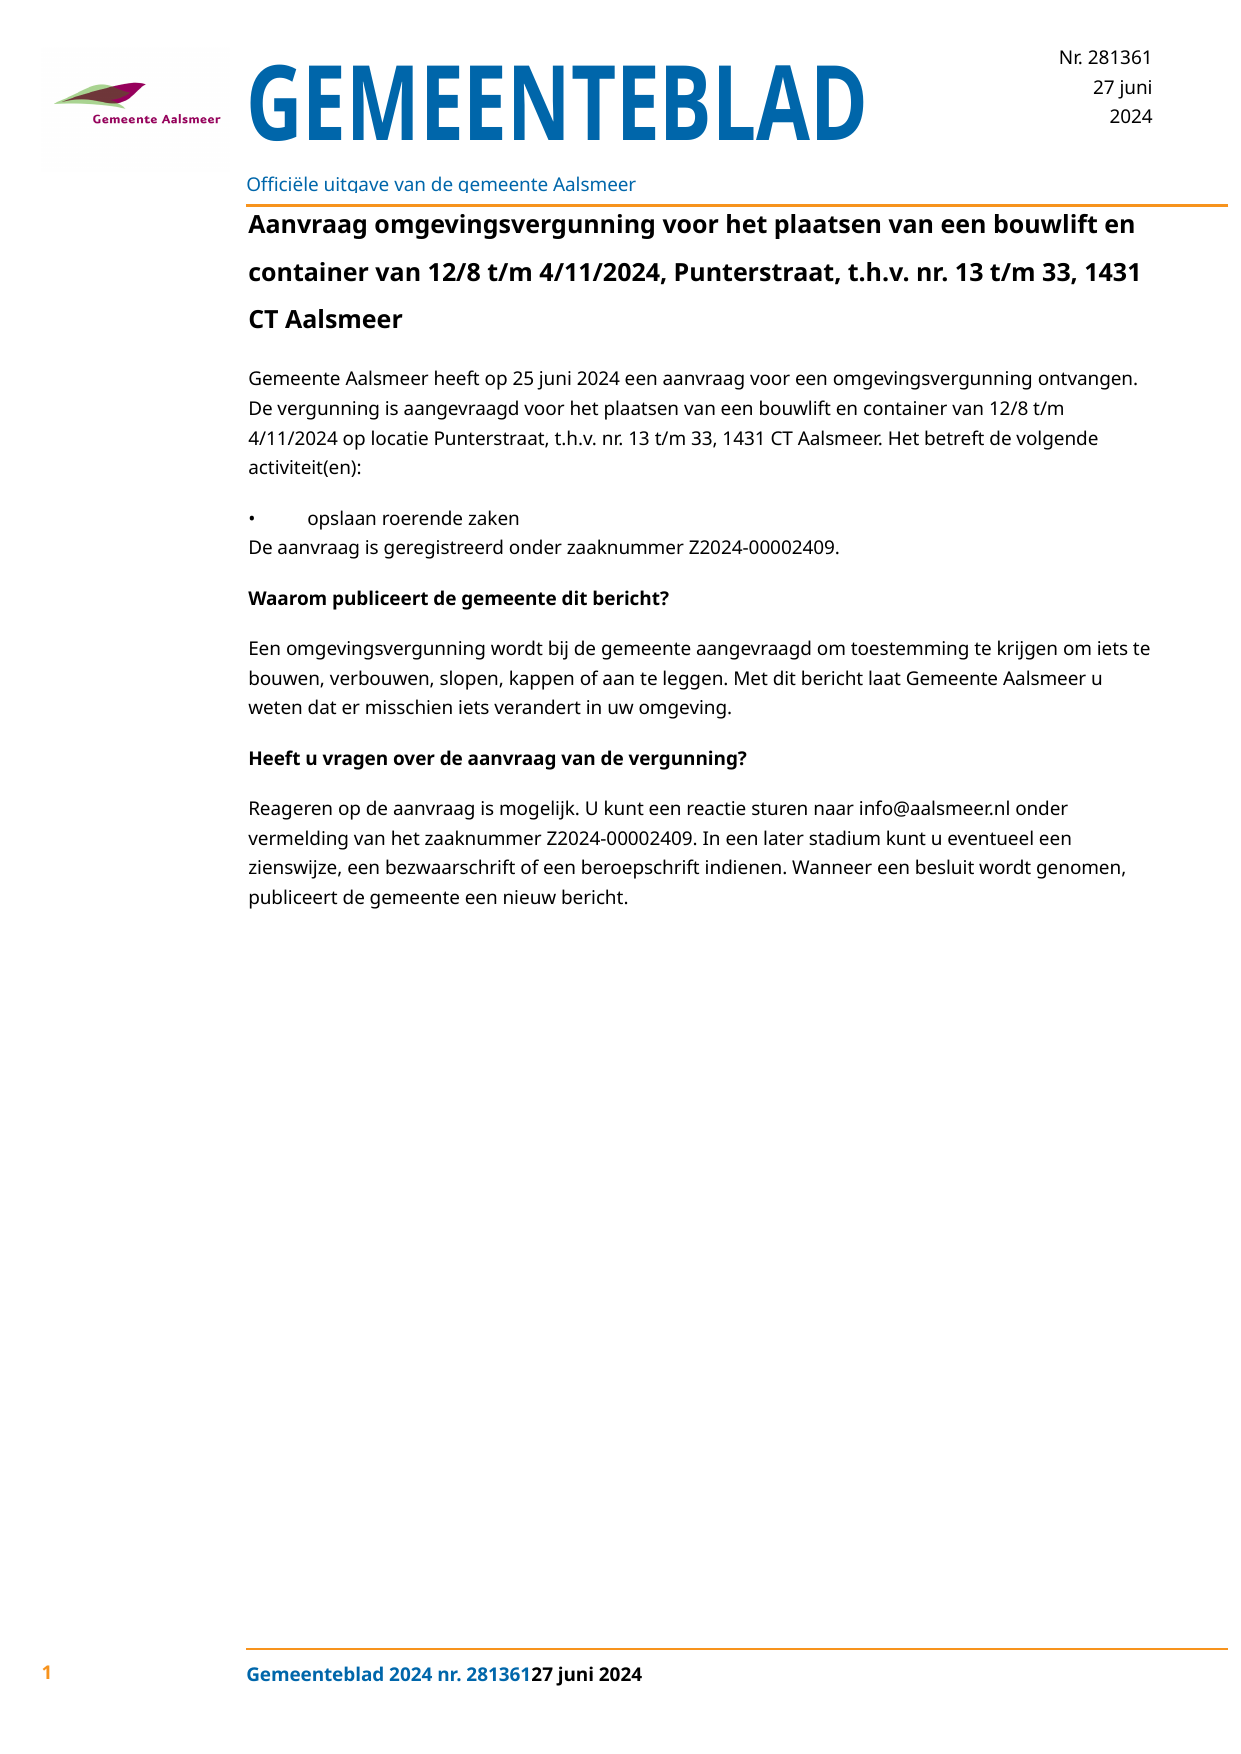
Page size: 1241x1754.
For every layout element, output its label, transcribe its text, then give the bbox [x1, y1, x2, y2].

text Een omgevingsvergunning wordt bij de gemeente aangevraagd om toestemming te krijgen om iets te bouwen, verbouwen, slopen, kappen of aan te leggen. Met dit bericht laat Gemeente Aalsmeer u weten dat er misschien iets verandert in uw omgeving. [248, 635, 1152, 720]
picture [41, 47, 231, 172]
text Reageren op de aanvraag is mogelijk. U kunt een reactie sturen naar info@aalsmeer.nl onder vermelding van het zaaknummer Z2024-00002409. In een later stadium kunt u eventueel een zienswijze, een bezwaarschrift of een beroepschrift indienen. Wanneer een besluit wordt genomen, publiceert de gemeente een nieuw bericht. [248, 795, 1152, 909]
text De aanvraag is geregistreerd onder zaaknummer Z2024-00002409. [248, 534, 1152, 560]
text Gemeente Aalsmeer heeft op 25 juni 2024 een aanvraag voor een omgevingsvergunning ontvangen. De vergunning is aangevraagd voor het plaatsen van een bouwlift en container van 12/8 t/m 4/11/2024 op locatie Punterstraat, t.h.v. nr. 13 t/m 33, 1431 CT Aalsmeer. Het betreft de volgende activiteit(en): [248, 366, 1152, 480]
text Aanvraag omgevingsvergunning voor het plaatsen van een bouwlift en container van 12/8 t/m 4/11/2024, Punterstraat, t.h.v. nr. 13 t/m 33, 1431 CT Aalsmeer [248, 207, 1152, 336]
list opslaan roerende zaken [248, 505, 1152, 530]
text Heeft u vragen over de aanvraag van de vergunning? [248, 745, 1152, 770]
text Waarom publiceert de gemeente dit bericht? [248, 585, 1152, 610]
